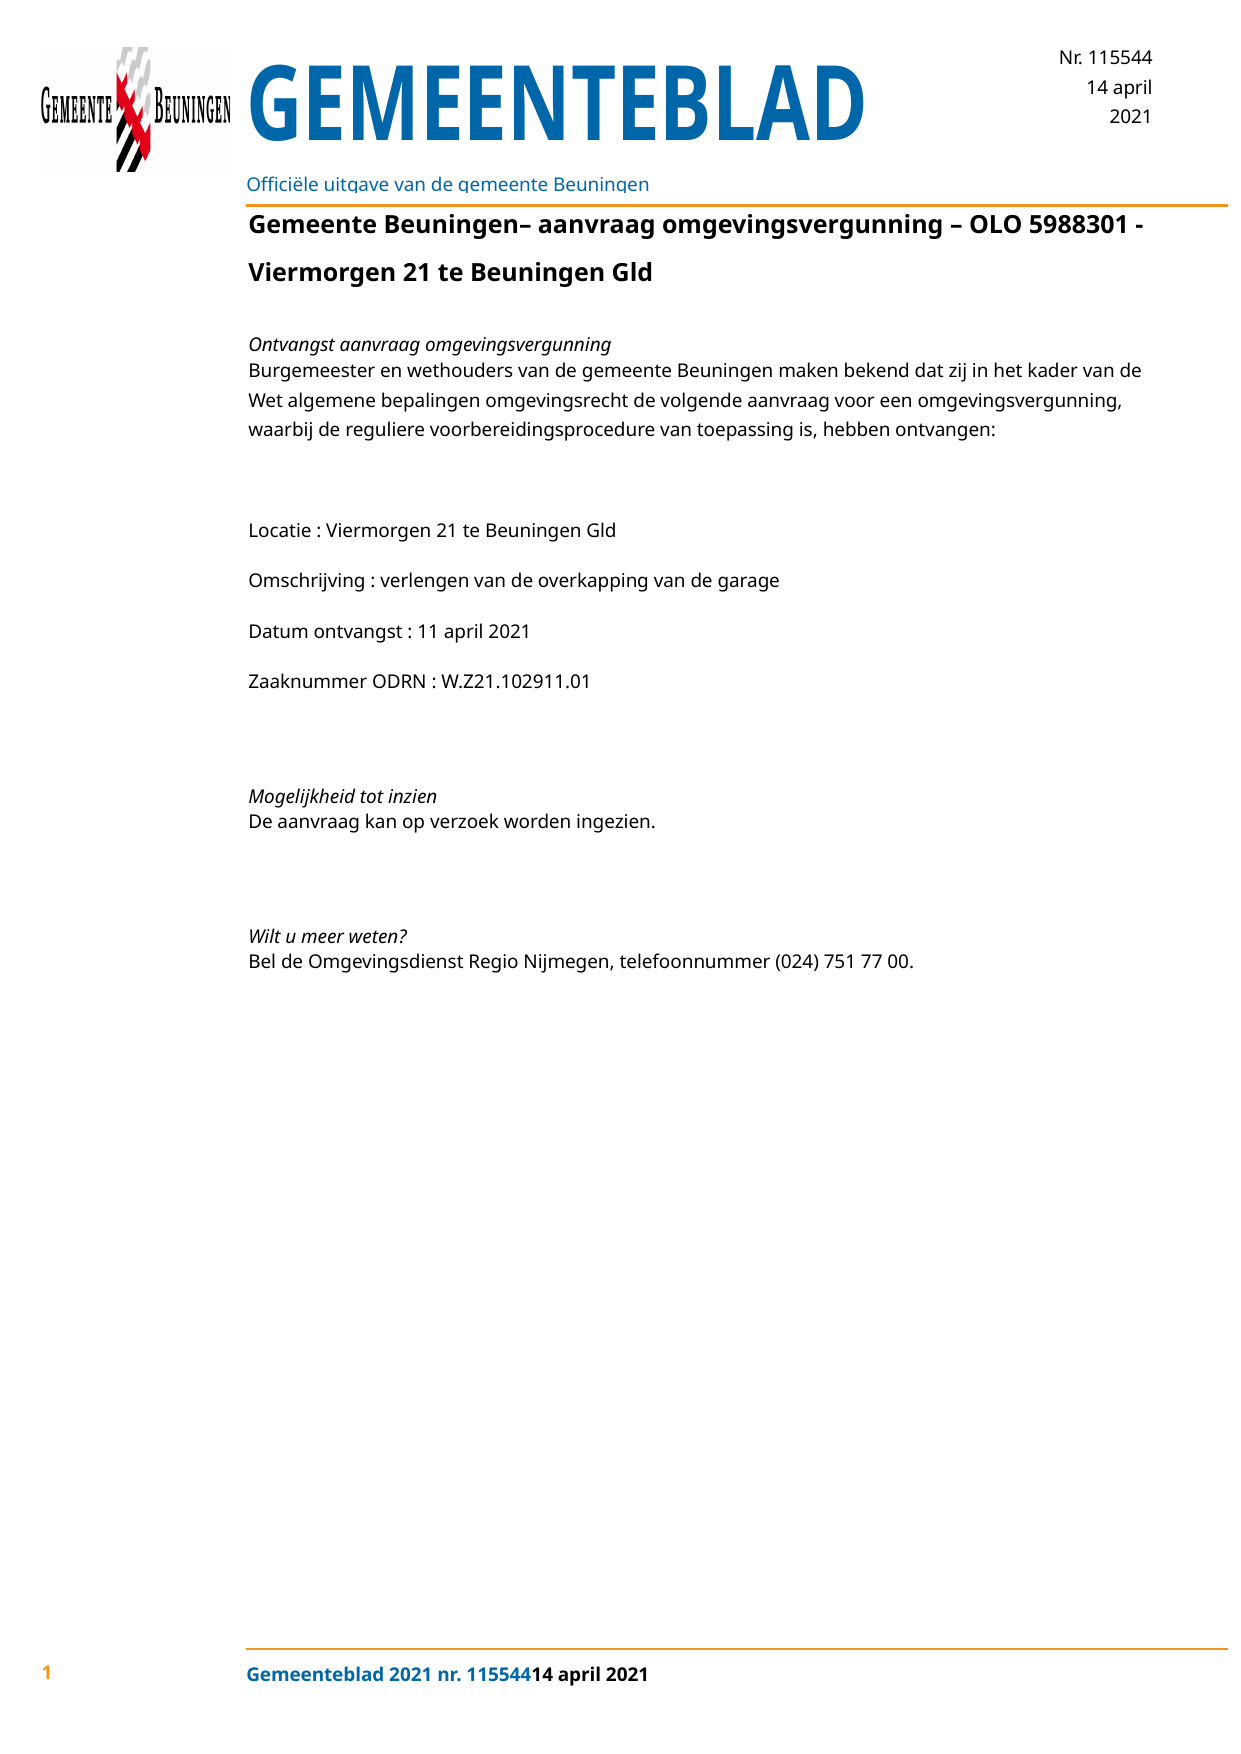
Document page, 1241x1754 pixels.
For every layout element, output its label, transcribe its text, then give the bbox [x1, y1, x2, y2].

text Omschrijving : verlengen van de overkapping van de garage [248, 568, 1152, 593]
text Gemeente Beuningen– aanvraag omgevingsvergunning – OLO 5988301 - Viermorgen 21 te Beuningen Gld [248, 207, 1152, 288]
text Datum ontvangst : 11 april 2021 [248, 618, 1152, 644]
text Locatie : Viermorgen 21 te Beuningen Gld [248, 517, 1152, 543]
text Wilt u meer weten? [248, 923, 1152, 949]
text Ontvangst aanvraag omgevingsvergunning [248, 331, 1152, 357]
text De aanvraag kan op verzoek worden ingezien. [248, 808, 1152, 834]
text Zaaknummer ODRN : W.Z21.102911.01 [248, 668, 1152, 694]
picture [41, 47, 231, 172]
text Mogelijkheid tot inzien [248, 783, 1152, 808]
text Burgemeester en wethouders van de gemeente Beuningen maken bekend dat zij in het kader van de Wet algemene bepalingen omgevingsrecht de volgende aanvraag voor een omgevingsvergunning, waarbij de reguliere voorbereidingsprocedure van toepassing is, hebben ontvangen: [248, 357, 1152, 442]
text Bel de Omgevingsdienst Regio Nijmegen, telefoonnummer (024) 751 77 00. [248, 949, 1152, 974]
